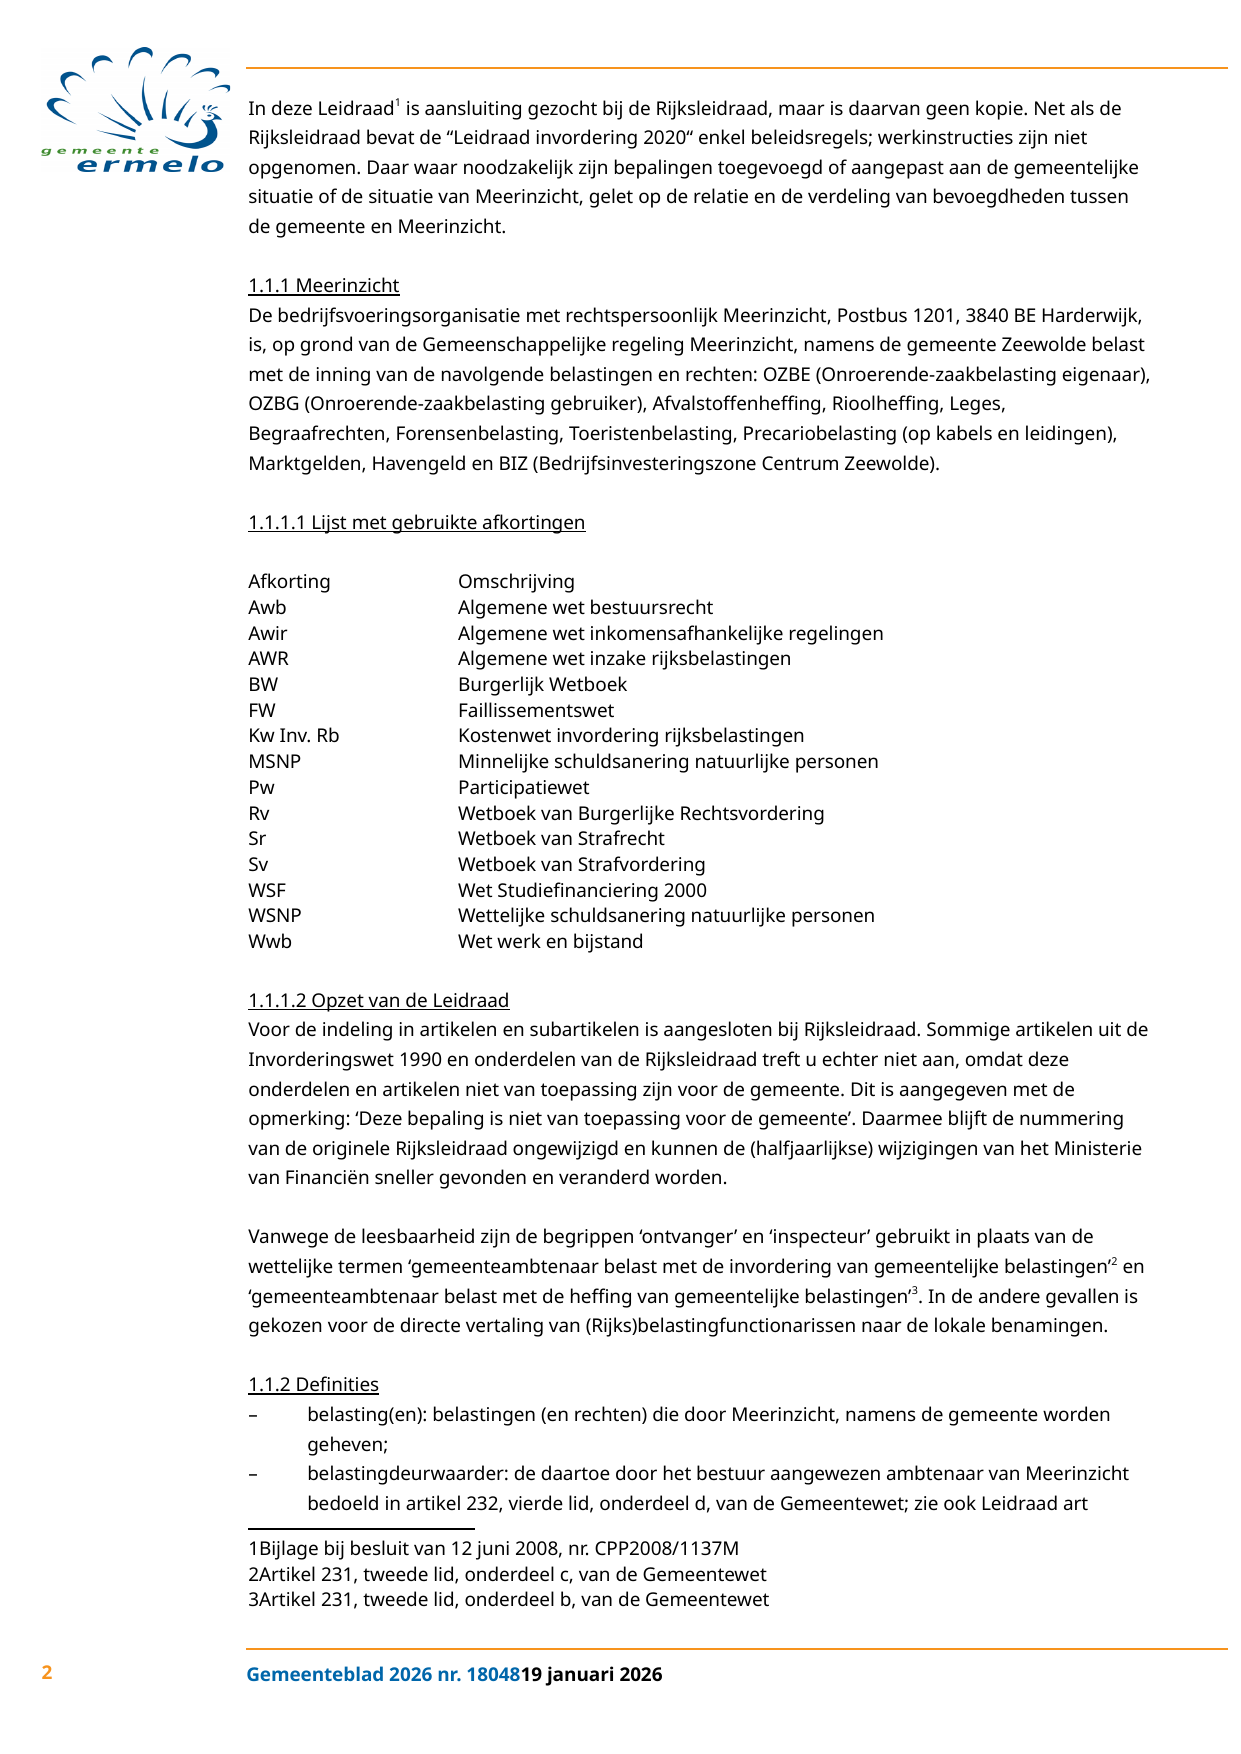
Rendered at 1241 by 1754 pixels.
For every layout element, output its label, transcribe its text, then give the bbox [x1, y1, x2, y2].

table_header Omschrijving [458, 568, 1152, 594]
text Bijlage bij besluit van 12 juni 2008, nr. CPP2008/1137M [248, 1535, 1152, 1561]
text Vanwege de leesbaarheid zijn de begrippen ‘ontvanger’ en ‘inspecteur’ gebruikt in plaats van de wettelijke termen ‘gemeenteambtenaar belast met de invordering van gemeentelijke belastingen’ en ‘gemeenteambtenaar belast met de heffing van gemeentelijke belastingen’. In de andere gevallen is gekozen voor de directe vertaling van (Rijks)belastingfunctionarissen naar de lokale benamingen. [248, 1224, 1152, 1338]
picture [41, 47, 231, 172]
table_cell Wetboek van Strafrecht [458, 826, 1152, 851]
table_cell Participatiewet [458, 774, 1152, 800]
table_cell Wet werk en bijstand [458, 929, 1152, 954]
text 1.1.1.1 Lijst met gebruikte afkortingen [248, 509, 1152, 535]
table_cell Awir [248, 620, 458, 645]
table_cell Kw Inv. Rb [248, 723, 458, 748]
table_cell Pw [248, 774, 458, 800]
text Artikel 231, tweede lid, onderdeel c, van de Gemeentewet [248, 1561, 1152, 1586]
table_header Afkorting [248, 568, 458, 594]
table_cell Awb [248, 594, 458, 620]
table_cell FW [248, 697, 458, 723]
table_cell MSNP [248, 748, 458, 774]
text Voor de indeling in artikelen en subartikelen is aangesloten bij Rijksleidraad. Sommige artikelen uit de Invorderingswet 1990 en onderdelen van de Rijksleidraad treft u echter niet aan, omdat deze onderdelen en artikelen niet van toepassing zijn voor de gemeente. Dit is aangegeven met de opmerking: ‘Deze bepaling is niet van toepassing voor de gemeente’. Daarmee blijft de nummering van de originele Rijksleidraad ongewijzigd en kunnen de (halfjaarlijkse) wijzigingen van het Ministerie van Financiën sneller gevonden en veranderd worden. [248, 1017, 1152, 1190]
text 1.1.1 Meerinzicht [248, 272, 1152, 298]
table_cell Rv [248, 800, 458, 826]
table_cell Sv [248, 851, 458, 877]
table_cell Burgerlijk Wetboek [458, 671, 1152, 697]
table_cell Wetboek van Strafvordering [458, 851, 1152, 877]
table_cell Kostenwet invordering rijksbelastingen [458, 723, 1152, 748]
table_cell Wettelijke schuldsanering natuurlijke personen [458, 903, 1152, 928]
text 1.1.2 Definities [248, 1372, 1152, 1397]
text 1.1.1.2 Opzet van de Leidraad [248, 987, 1152, 1013]
table_cell Wetboek van Burgerlijke Rechtsvordering [458, 800, 1152, 826]
text In deze Leidraad is aansluiting gezocht bij de Rijksleidraad, maar is daarvan geen kopie. Net als de Rijksleidraad bevat de “Leidraad invordering 2020“ enkel beleidsregels; werkinstructies zijn niet opgenomen. Daar waar noodzakelijk zijn bepalingen toegevoegd of aangepast aan de gemeentelijke situatie of de situatie van Meerinzicht, gelet op de relatie en de verdeling van bevoegdheden tussen de gemeente en Meerinzicht. [248, 95, 1152, 239]
table_cell BW [248, 671, 458, 697]
text De bedrijfsvoeringsorganisatie met rechtspersoonlijk Meerinzicht, Postbus 1201, 3840 BE Harderwijk, is, op grond van de Gemeenschappelijke regeling Meerinzicht, namens de gemeente Zeewolde belast met de inning van de navolgende belastingen en rechten: OZBE (Onroerende-zaakbelasting eigenaar), OZBG (Onroerende-zaakbelasting gebruiker), Afvalstoffenheffing, Rioolheffing, Leges, Begraafrechten, Forensenbelasting, Toeristenbelasting, Precariobelasting (op kabels en leidingen), Marktgelden, Havengeld en BIZ (Bedrijfsinvesteringszone Centrum Zeewolde). [248, 302, 1152, 476]
table_cell Wwb [248, 929, 458, 954]
table_cell AWR [248, 645, 458, 671]
text Artikel 231, tweede lid, onderdeel b, van de Gemeentewet [248, 1586, 1152, 1612]
list belastingdeurwaarder: de daartoe door het bestuur aangewezen ambtenaar van Meerinzicht bedoeld in artikel 232, vierde lid, onderdeel d, van de Gemeentewet; zie ook Leidraad art [248, 1460, 1152, 1516]
table_cell Wet Studiefinanciering 2000 [458, 877, 1152, 903]
table_cell Algemene wet inzake rijksbelastingen [458, 645, 1152, 671]
table_cell Sr [248, 826, 458, 851]
table_cell WSF [248, 877, 458, 903]
list belasting(en): belastingen (en rechten) die door Meerinzicht, namens de gemeente worden geheven; [248, 1401, 1152, 1456]
table_cell Minnelijke schuldsanering natuurlijke personen [458, 748, 1152, 774]
table_cell Faillissementswet [458, 697, 1152, 723]
table_cell Algemene wet inkomensafhankelijke regelingen [458, 620, 1152, 645]
table_cell Algemene wet bestuursrecht [458, 594, 1152, 620]
table_cell WSNP [248, 903, 458, 928]
